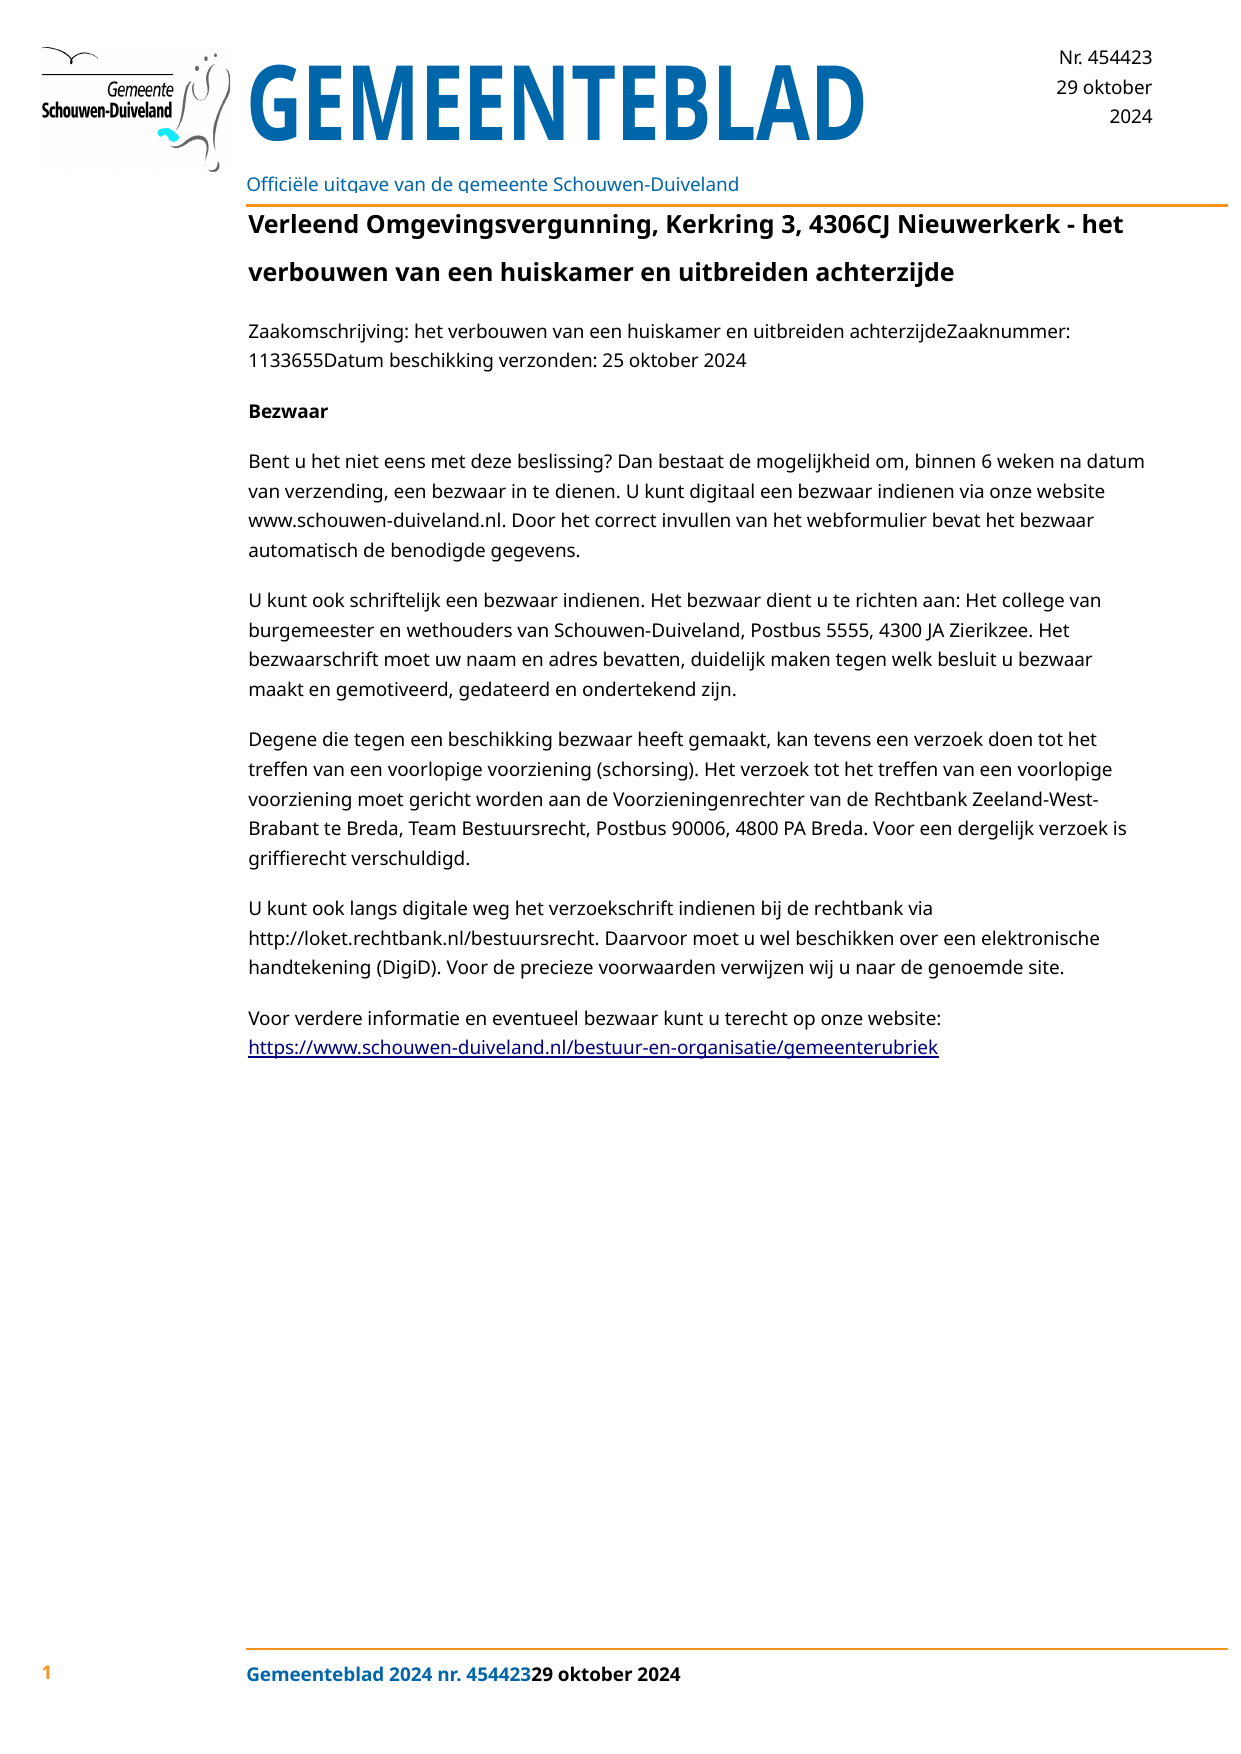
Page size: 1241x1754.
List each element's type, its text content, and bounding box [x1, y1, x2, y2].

text Voor verdere informatie en eventueel bezwaar kunt u terecht op onze website: https://www.schouwen-duiveland.nl/bestuur-en-organisatie/gemeenterubriek [248, 1005, 1152, 1060]
text U kunt ook schriftelijk een bezwaar indienen. Het bezwaar dient u te richten aan: Het college van burgemeester en wethouders van Schouwen-Duiveland, Postbus 5555, 4300 JA Zierikzee. Het bezwaarschrift moet uw naam en adres bevatten, duidelijk maken tegen welk besluit u bezwaar maakt en gemotiveerd, gedateerd en ondertekend zijn. [248, 587, 1152, 702]
text Degene die tegen een beschikking bezwaar heeft gemaakt, kan tevens een verzoek doen tot het treffen van een voorlopige voorziening (schorsing). Het verzoek tot het treffen van een voorlopige voorziening moet gericht worden aan de Voorzieningenrechter van de Rechtbank Zeeland-West-Brabant te Breda, Team Bestuursrecht, Postbus 90006, 4800 PA Breda. Voor een dergelijk verzoek is griffierecht verschuldigd. [248, 727, 1152, 871]
text Bent u het niet eens met deze beslissing? Dan bestaat de mogelijkheid om, binnen 6 weken na datum van verzending, een bezwaar in te dienen. U kunt digitaal een bezwaar indienen via onze website www.schouwen-duiveland.nl. Door het correct invullen van het webformulier bevat het bezwaar automatisch de benodigde gegevens. [248, 448, 1152, 563]
text Bezwaar [248, 398, 1152, 424]
text Zaakomschrijving: het verbouwen van een huiskamer en uitbreiden achterzijdeZaaknummer: 1133655Datum beschikking verzonden: 25 oktober 2024 [248, 318, 1152, 373]
text U kunt ook langs digitale weg het verzoekschrift indienen bij de rechtbank via http://loket.rechtbank.nl/bestuursrecht. Daarvoor moet u wel beschikken over een elektronische handtekening (DigiD). Voor de precieze voorwaarden verwijzen wij u naar de genoemde site. [248, 895, 1152, 980]
text Verleend Omgevingsvergunning, Kerkring 3, 4306CJ Nieuwerkerk - het verbouwen van een huiskamer en uitbreiden achterzijde [248, 207, 1152, 288]
picture [41, 47, 231, 172]
